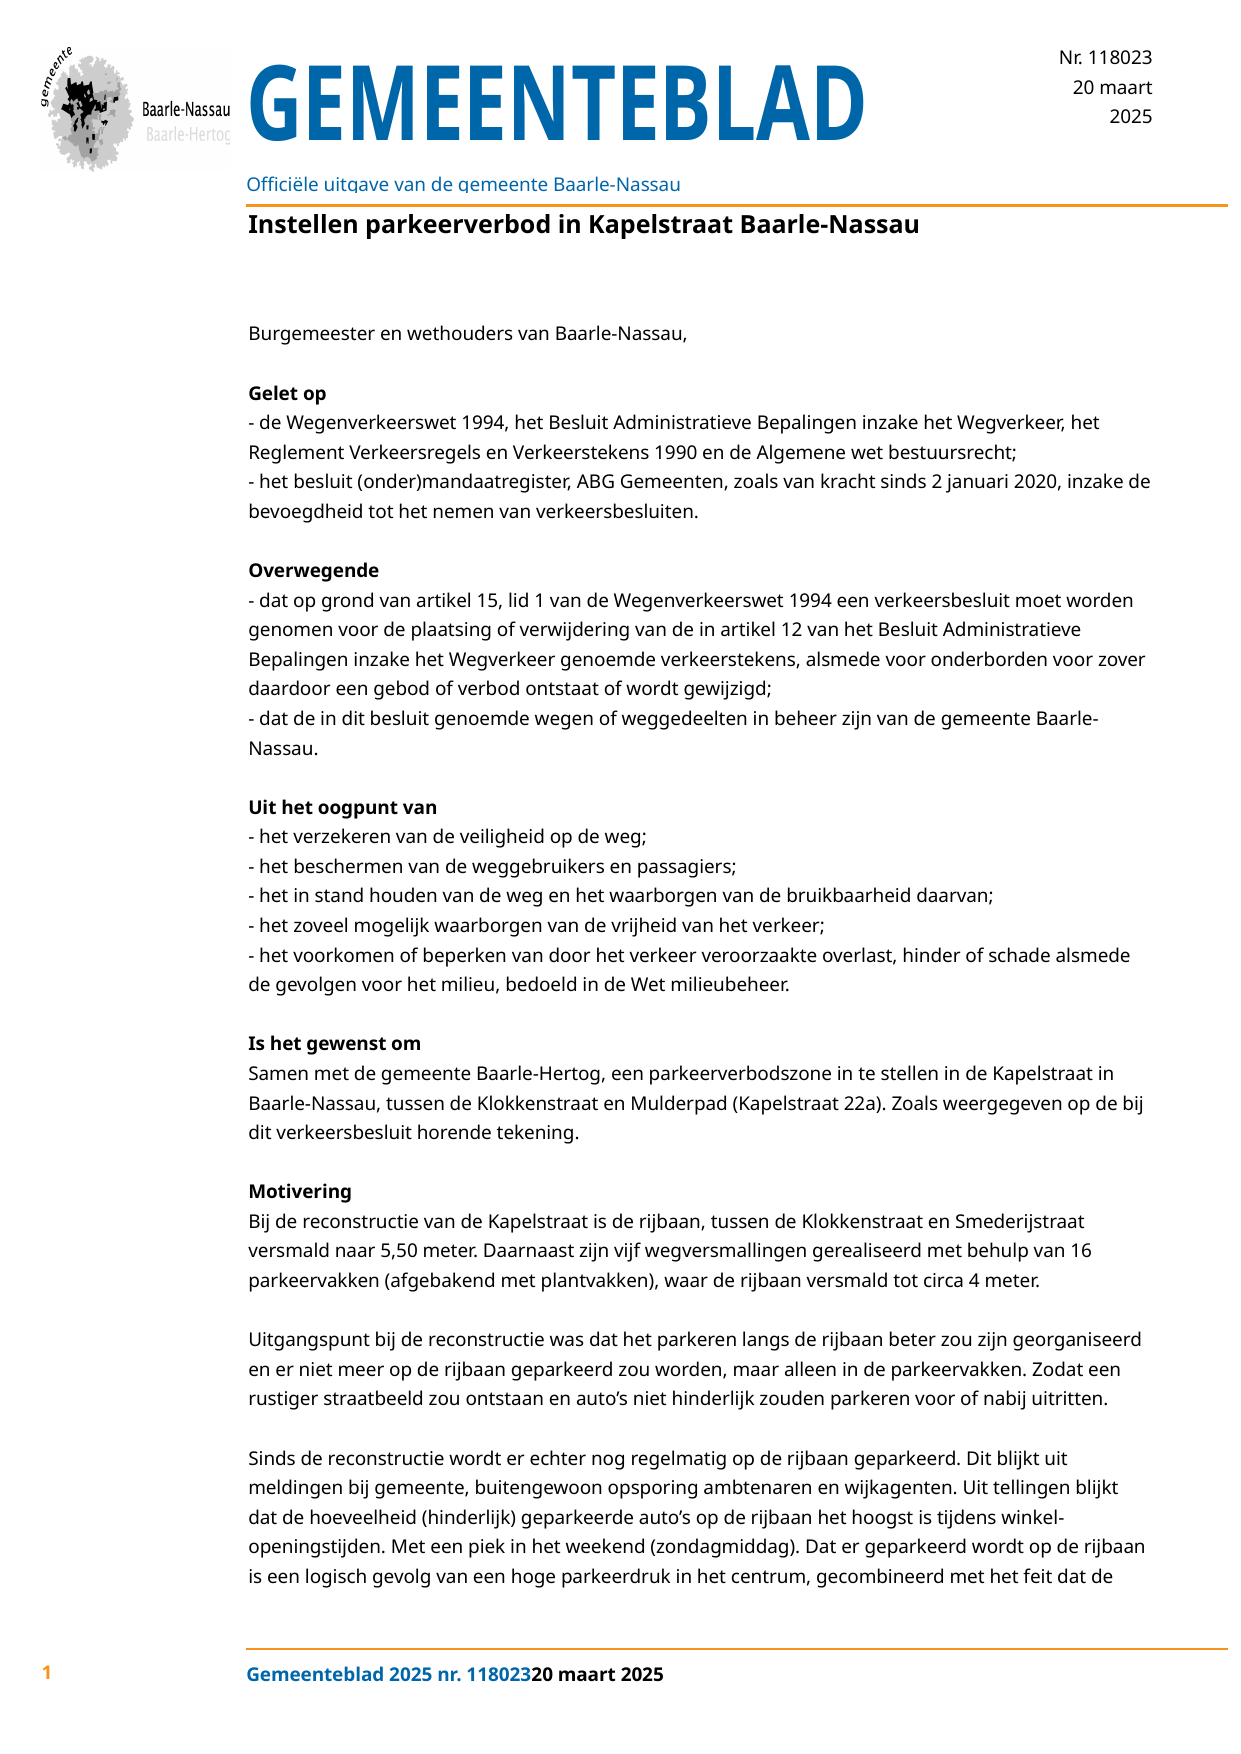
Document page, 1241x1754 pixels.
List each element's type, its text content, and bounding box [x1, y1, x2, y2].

text Overwegende [248, 557, 1152, 583]
text Sinds de reconstructie wordt er echter nog regelmatig op de rijbaan geparkeerd. Dit blijkt uit meldingen bij gemeente, buitengewoon opsporing ambtenaren en wijkagenten. Uit tellingen blijkt dat de hoeveelheid (hinderlijk) geparkeerde auto’s op de rijbaan het hoogst is tijdens winkel-openingstijden. Met een piek in het weekend (zondagmiddag). Dat er geparkeerd wordt op de rijbaan is een logisch gevolg van een hoge parkeerdruk in het centrum, gecombineerd met het feit dat de [248, 1445, 1152, 1589]
text - het verzekeren van de veiligheid op de weg; [248, 823, 1152, 849]
text Is het gewenst om [248, 1031, 1152, 1056]
text - het zoveel mogelijk waarborgen van de vrijheid van het verkeer; [248, 912, 1152, 938]
text Gelet op [248, 380, 1152, 406]
text - dat de in dit besluit genoemde wegen of weggedeelten in beheer zijn van de gemeente Baarle-Nassau. [248, 705, 1152, 761]
text Uit het oogpunt van [248, 794, 1152, 820]
text - het voorkomen of beperken van door het verkeer veroorzaakte overlast, hinder of schade alsmede de gevolgen voor het milieu, bedoeld in de Wet milieubeheer. [248, 942, 1152, 997]
text Burgemeester en wethouders van Baarle-Nassau, [248, 321, 1152, 346]
text Motivering [248, 1178, 1152, 1204]
text Samen met de gemeente Baarle-Hertog, een parkeerverbodszone in te stellen in de Kapelstraat in Baarle-Nassau, tussen de Klokkenstraat en Mulderpad (Kapelstraat 22a). Zoals weergegeven op de bij dit verkeersbesluit horende tekening. [248, 1060, 1152, 1145]
text - het besluit (onder)mandaatregister, ABG Gemeenten, zoals van kracht sinds 2 januari 2020, inzake de bevoegdheid tot het nemen van verkeersbesluiten. [248, 468, 1152, 524]
text - het in stand houden van de weg en het waarborgen van de bruikbaarheid daarvan; [248, 883, 1152, 908]
text Uitgangspunt bij de reconstructie was dat het parkeren langs de rijbaan beter zou zijn georganiseerd en er niet meer op de rijbaan geparkeerd zou worden, maar alleen in de parkeervakken. Zodat een rustiger straatbeeld zou ontstaan en auto’s niet hinderlijk zouden parkeren voor of nabij uitritten. [248, 1326, 1152, 1411]
text - het beschermen van de weggebruikers en passagiers; [248, 853, 1152, 879]
text Bij de reconstructie van de Kapelstraat is de rijbaan, tussen de Klokkenstraat en Smederijstraat versmald naar 5,50 meter. Daarnaast zijn vijf wegversmallingen gerealiseerd met behulp van 16 parkeervakken (afgebakend met plantvakken), waar de rijbaan versmald tot circa 4 meter. [248, 1208, 1152, 1293]
text - dat op grond van artikel 15, lid 1 van de Wegenverkeerswet 1994 een verkeersbesluit moet worden genomen voor de plaatsing of verwijdering van de in artikel 12 van het Besluit Administratieve Bepalingen inzake het Wegverkeer genoemde verkeerstekens, alsmede voor onderborden voor zover daardoor een gebod of verbod ontstaat of wordt gewijzigd; [248, 587, 1152, 701]
picture [41, 47, 231, 172]
text Instellen parkeerverbod in Kapelstraat Baarle-Nassau [248, 207, 1152, 241]
text - de Wegenverkeerswet 1994, het Besluit Administratieve Bepalingen inzake het Wegverkeer, het Reglement Verkeersregels en Verkeerstekens 1990 en de Algemene wet bestuursrecht; [248, 409, 1152, 465]
